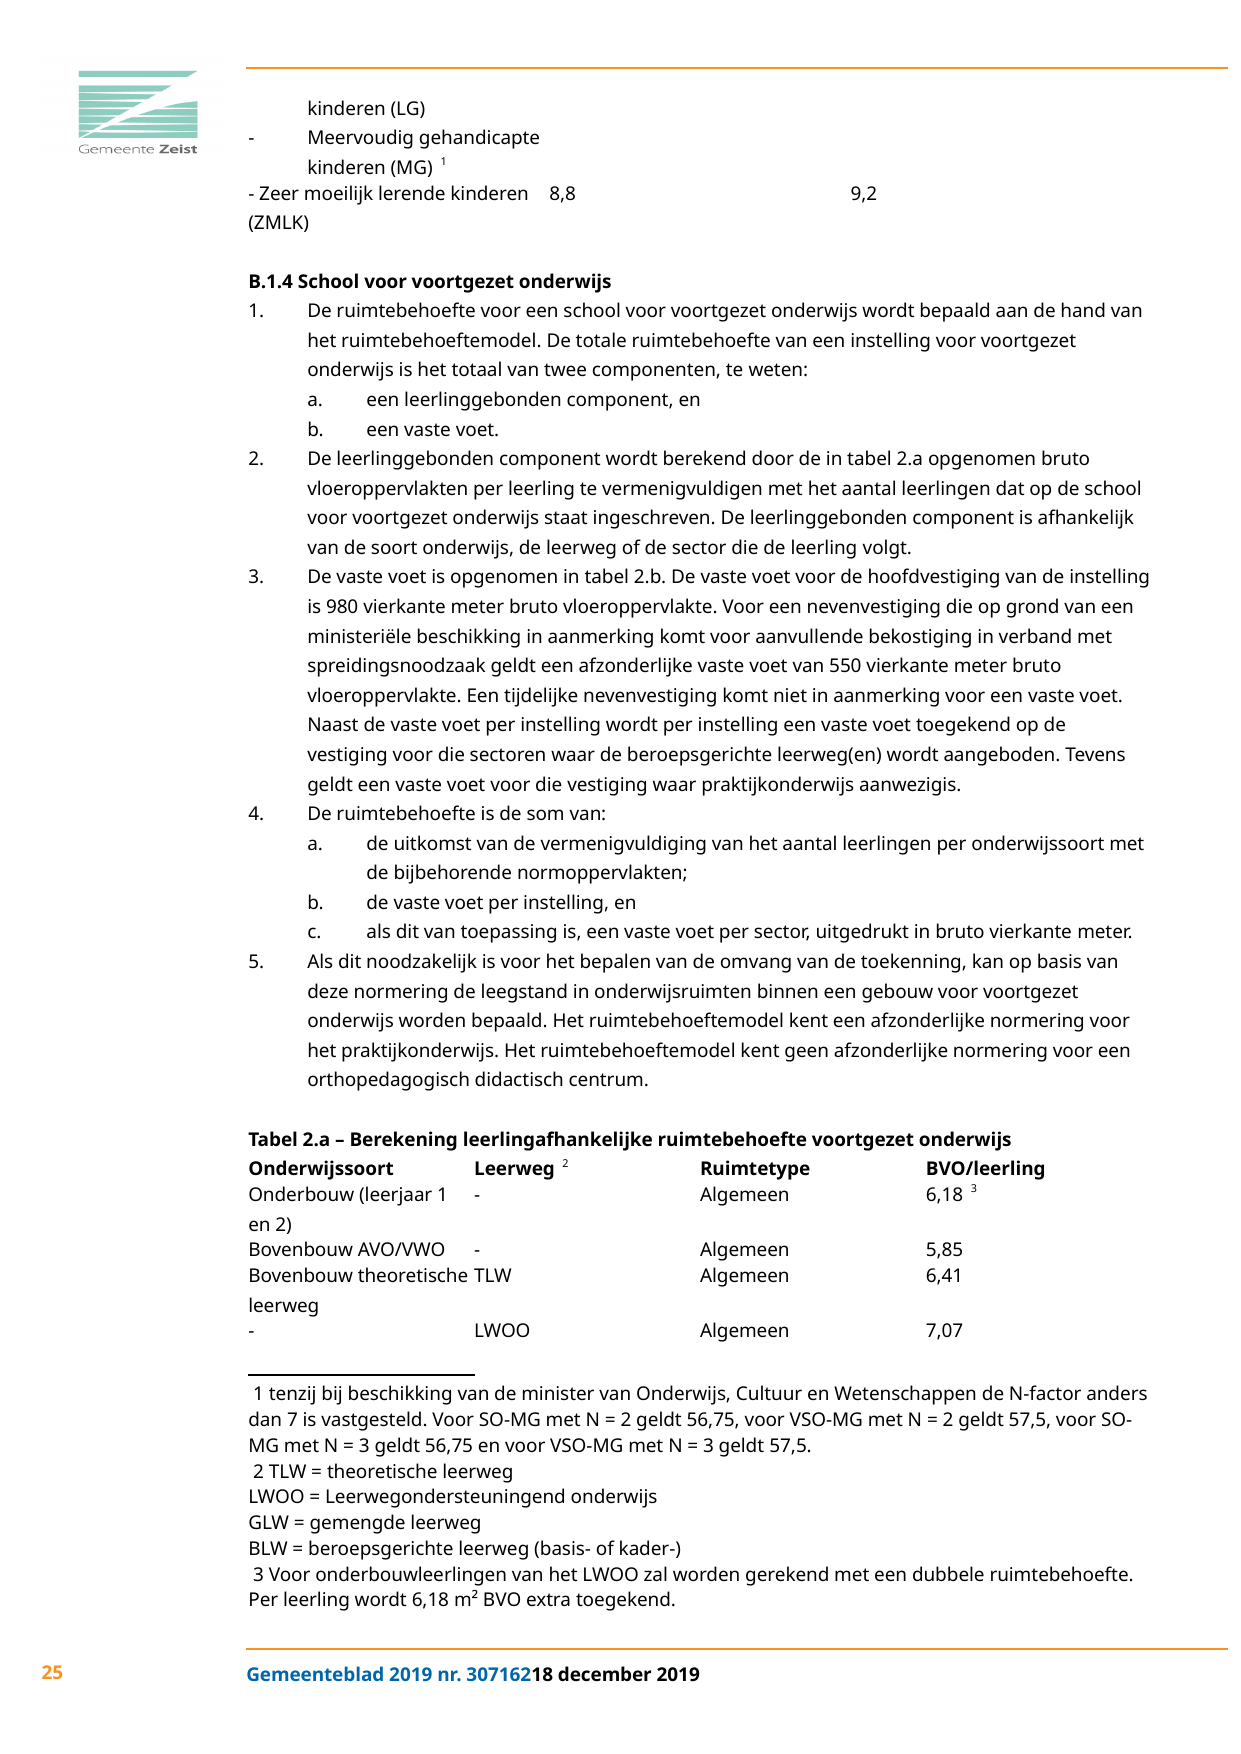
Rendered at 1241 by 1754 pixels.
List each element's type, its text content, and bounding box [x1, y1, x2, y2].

table_cell 6,18 [926, 1181, 1152, 1236]
table_cell - [248, 1318, 474, 1343]
table_cell Algemeen [700, 1236, 926, 1262]
table_cell 9,2 [850, 180, 1152, 235]
table_cell TLW [474, 1262, 700, 1317]
table_cell 6,41 [926, 1262, 1152, 1317]
picture [41, 47, 231, 172]
table_cell 5,85 [926, 1236, 1152, 1262]
table_cell [549, 95, 850, 180]
text B.1.4 School voor voortgezet onderwijs [248, 268, 1152, 293]
table_cell Algemeen [700, 1318, 926, 1343]
list Als dit noodzakelijk is voor het bepalen van de omvang van de toekenning, kan op basis van deze normering de leegstand in onderwijsruimten binnen een gebouw voor voortgezet onderwijs worden bepaald. Het ruimtebehoeftemodel kent een afzonderlijke normering voor het praktijkonderwijs. Het ruimtebehoeftemodel kent geen afzonderlijke normering voor een orthopedagogisch didactisch centrum. [248, 948, 1152, 1092]
table_cell LWOO [474, 1318, 700, 1343]
table_cell Bovenbouw theoretische leerweg [248, 1262, 474, 1317]
list de vaste voet per instelling, en [307, 889, 1152, 915]
table_header BVO/leerling [926, 1155, 1152, 1181]
table_cell - [474, 1236, 700, 1262]
text Tabel 2.a – Berekening leerlingafhankelijke ruimtebehoefte voortgezet onderwijs [248, 1126, 1152, 1151]
list als dit van toepassing is, een vaste voet per sector, uitgedrukt in bruto vierkante meter. [307, 919, 1152, 944]
list De ruimtebehoefte voor een school voor voortgezet onderwijs wordt bepaald aan de hand van het ruimtebehoeftemodel. De totale ruimtebehoefte van een instelling voor voortgezet onderwijs is het totaal van twee componenten, te weten: [248, 297, 1152, 382]
list een leerlinggebonden component, en [307, 386, 1152, 412]
table_header Leerweg [474, 1155, 700, 1181]
table_cell Algemeen [700, 1262, 926, 1317]
table_cell kinderen (LG) Meervoudig gehandicapte kinderen (MG) [248, 95, 549, 180]
table_cell Onderbouw (leerjaar 1 en 2) [248, 1181, 474, 1236]
table_header Ruimtetype [700, 1155, 926, 1181]
list een vaste voet. [307, 416, 1152, 441]
table_cell - Zeer moeilijk lerende kinderen (ZMLK) [248, 180, 549, 235]
list De ruimtebehoefte is de som van: [248, 800, 1152, 826]
table_cell [850, 95, 1152, 180]
table_cell 8,8 [549, 180, 850, 235]
list De vaste voet is opgenomen in tabel 2.b. De vaste voet voor de hoofdvestiging van de instelling is 980 vierkante meter bruto vloeroppervlakte. Voor een nevenvestiging die op grond van een ministeriële beschikking in aanmerking komt voor aanvullende bekostiging in verband met spreidingsnoodzaak geldt een afzonderlijke vaste voet van 550 vierkante meter bruto vloeroppervlakte. Een tijdelijke nevenvestiging komt niet in aanmerking voor een vaste voet. Naast de vaste voet per instelling wordt per instelling een vaste voet toegekend op de vestiging voor die sectoren waar de beroepsgerichte leerweg(en) wordt aangeboden. Tevens geldt een vaste voet voor die vestiging waar praktijkonderwijs aanwezigis. [248, 564, 1152, 796]
table_header Onderwijssoort [248, 1155, 474, 1181]
table_cell - [474, 1181, 700, 1236]
table_cell 7,07 [926, 1318, 1152, 1343]
table_cell Algemeen [700, 1181, 926, 1236]
table_cell Bovenbouw AVO/VWO [248, 1236, 474, 1262]
list De leerlinggebonden component wordt berekend door de in tabel 2.a opgenomen bruto vloeroppervlakten per leerling te vermenigvuldigen met het aantal leerlingen dat op de school voor voortgezet onderwijs staat ingeschreven. De leerlinggebonden component is afhankelijk van de soort onderwijs, de leerweg of de sector die de leerling volgt. [248, 445, 1152, 560]
list de uitkomst van de vermenigvuldiging van het aantal leerlingen per onderwijssoort met de bijbehorende normoppervlakten; [307, 830, 1152, 885]
